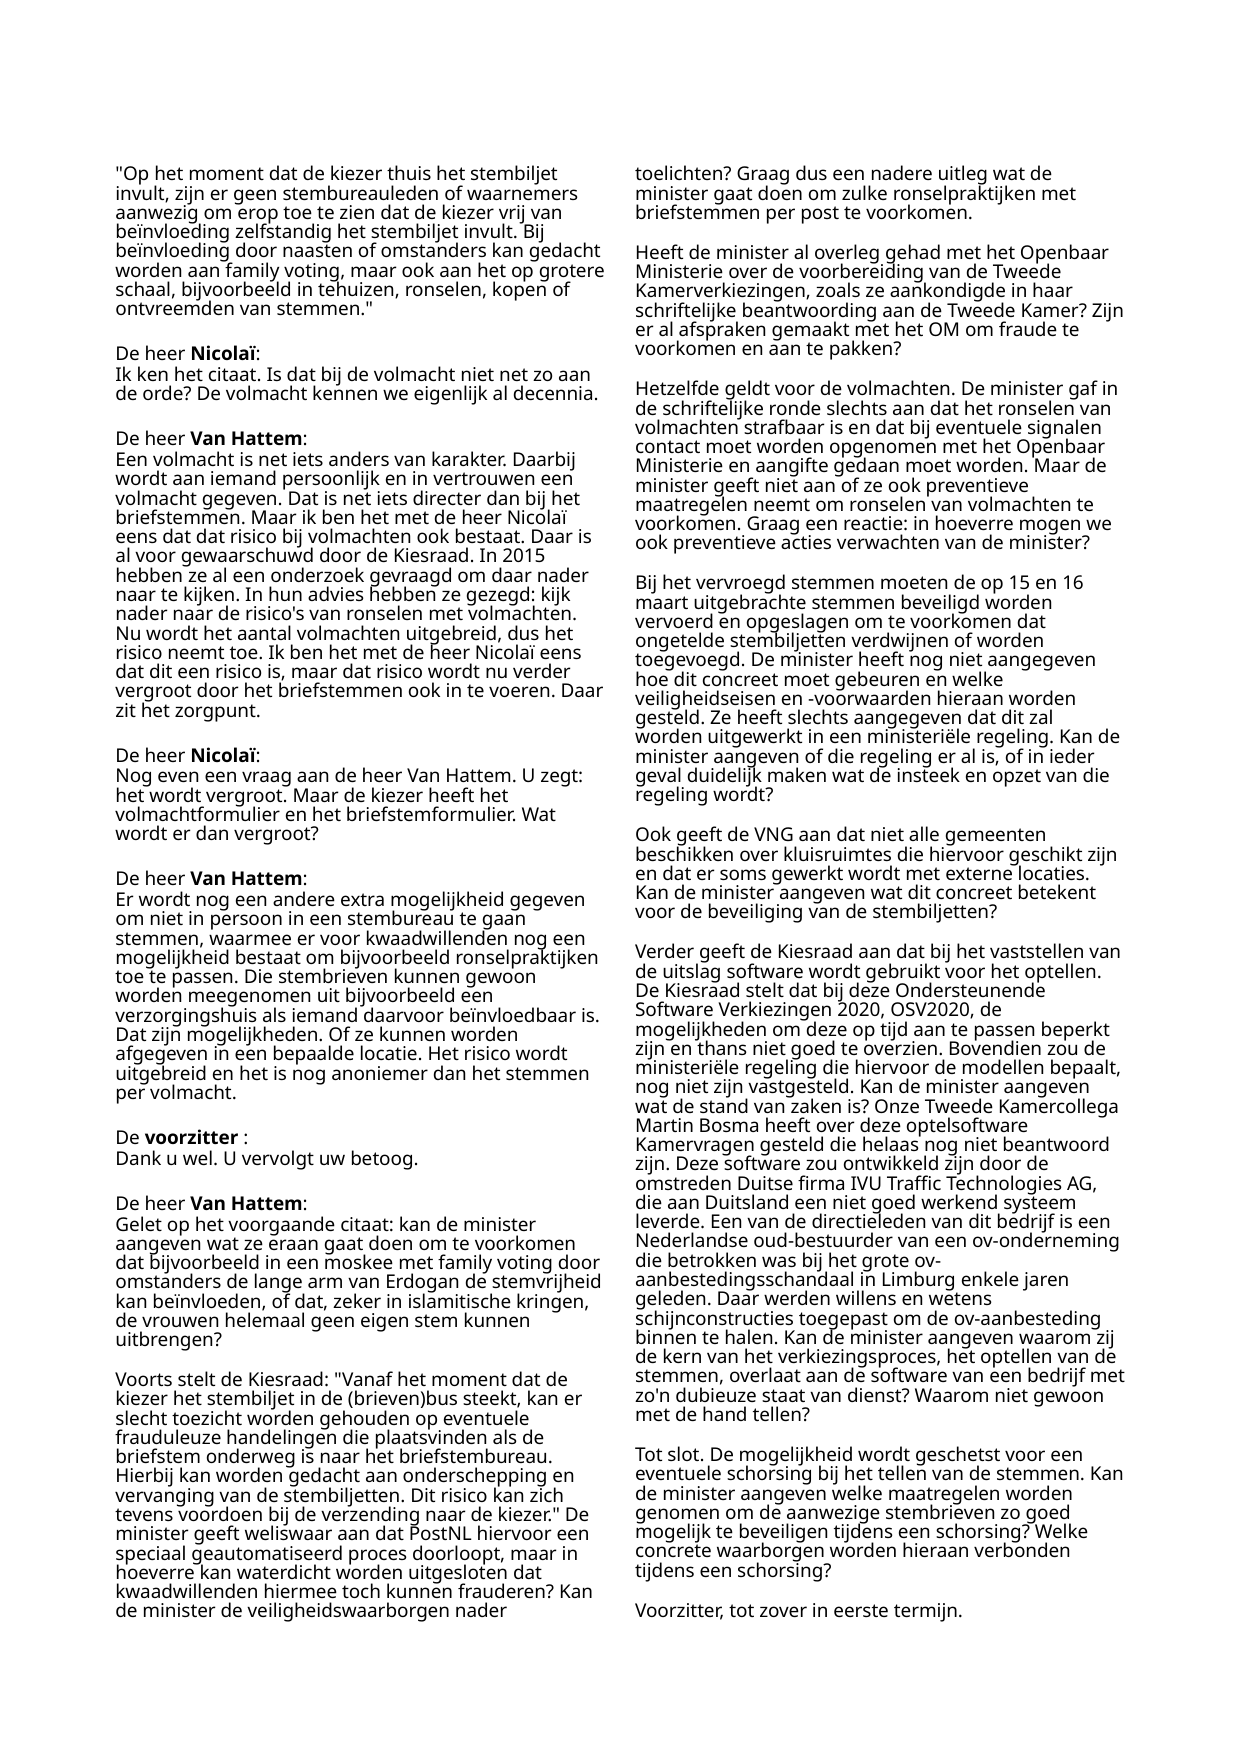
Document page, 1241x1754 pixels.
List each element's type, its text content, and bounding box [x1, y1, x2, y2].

text Ook geeft de VNG aan dat niet alle gemeenten beschikken over kluisruimtes die hiervoor geschikt zijn en dat er soms gewerkt wordt met externe locaties. Kan de minister aangeven wat dit concreet betekent voor de beveiliging van de stembiljetten? [635, 826, 1125, 923]
text Gelet op het voorgaande citaat: kan de minister aangeven wat ze eraan gaat doen om te voorkomen dat bijvoorbeeld in een moskee met family voting door omstanders de lange arm van Erdogan de stemvrijheid kan beïnvloeden, of dat, zeker in islamitische kringen, de vrouwen helemaal geen eigen stem kunnen uitbrengen? [115, 1216, 605, 1350]
text De voorzitter : [115, 1124, 605, 1150]
text Dank u wel. U vervolgt uw betoog. [115, 1150, 605, 1169]
text De heer Van Hattem: [115, 865, 605, 891]
text Een volmacht is net iets anders van karakter. Daarbij wordt aan iemand persoonlijk en in vertrouwen een volmacht gegeven. Dat is net iets directer dan bij het briefstemmen. Maar ik ben het met de heer Nicolaï eens dat dat risico bij volmachten ook bestaat. Daar is al voor gewaarschuwd door de Kiesraad. In 2015 hebben ze al een onderzoek gevraagd om daar nader naar te kijken. In hun advies hebben ze gezegd: kijk nader naar de risico's van ronselen met volmachten. Nu wordt het aantal volmachten uitgebreid, dus het risico neemt toe. Ik ben het met de heer Nicolaï eens dat dit een risico is, maar dat risico wordt nu verder vergroot door het briefstemmen ook in te voeren. Daar zit het zorgpunt. [115, 451, 605, 721]
text Hetzelfde geldt voor de volmachten. De minister gaf in de schriftelijke ronde slechts aan dat het ronselen van volmachten strafbaar is en dat bij eventuele signalen contact moet worden opgenomen met het Openbaar Ministerie en aangifte gedaan moet worden. Maar de minister geeft niet aan of ze ook preventieve maatregelen neemt om ronselen van volmachten te voorkomen. Graag een reactie: in hoeverre mogen we ook preventieve acties verwachten van de minister? [635, 380, 1125, 554]
text Voorts stelt de Kiesraad: "Vanaf het moment dat de kiezer het stembiljet in de (brieven)bus steekt, kan er slecht toezicht worden gehouden op eventuele frauduleuze handelingen die plaatsvinden als de briefstem onderweg is naar het briefstembureau. Hierbij kan worden gedacht aan onderschepping en vervanging van de stembiljetten. Dit risico kan zich tevens voordoen bij de verzending naar de kiezer." De minister geeft weliswaar aan dat PostNL hiervoor een speciaal geautomatiseerd proces doorloopt, maar in hoeverre kan waterdicht worden uitgesloten dat kwaadwillenden hiermee toch kunnen frauderen? Kan de minister de veiligheidswaarborgen nader [115, 1371, 605, 1622]
text De heer Van Hattem: [115, 1190, 605, 1216]
text Heeft de minister al overleg gehad met het Openbaar Ministerie over de voorbereiding van de Tweede Kamerverkiezingen, zoals ze aankondigde in haar schriftelijke beantwoording aan de Tweede Kamer? Zijn er al afspraken gemaakt met het OM om fraude te voorkomen en aan te pakken? [635, 244, 1125, 359]
text Voorzitter, tot zover in eerste termijn. [635, 1602, 1125, 1621]
text "Op het moment dat de kiezer thuis het stembiljet invult, zijn er geen stembureauleden of waarnemers aanwezig om erop toe te zien dat de kiezer vrij van beïnvloeding zelfstandig het stembiljet invult. Bij beïnvloeding door naasten of omstanders kan gedacht worden aan family voting, maar ook aan het op grotere schaal, bijvoorbeeld in tehuizen, ronselen, kopen of ontvreemden van stemmen." [115, 165, 605, 319]
text toelichten? Graag dus een nadere uitleg wat de minister gaat doen om zulke ronselpraktijken met briefstemmen per post te voorkomen. [635, 165, 1125, 223]
text De heer Nicolaï: [115, 340, 605, 366]
text De heer Van Hattem: [115, 425, 605, 451]
text Er wordt nog een andere extra mogelijkheid gegeven om niet in persoon in een stembureau te gaan stemmen, waarmee er voor kwaadwillenden nog een mogelijkheid bestaat om bijvoorbeeld ronselpraktijken toe te passen. Die stembrieven kunnen gewoon worden meegenomen uit bijvoorbeeld een verzorgingshuis als iemand daarvoor beïnvloedbaar is. Dat zijn mogelijkheden. Of ze kunnen worden afgegeven in een bepaalde locatie. Het risico wordt uitgebreid en het is nog anoniemer dan het stemmen per volmacht. [115, 891, 605, 1103]
text Bij het vervroegd stemmen moeten de op 15 en 16 maart uitgebrachte stemmen beveiligd worden vervoerd en opgeslagen om te voorkomen dat ongetelde stembiljetten verdwijnen of worden toegevoegd. De minister heeft nog niet aangegeven hoe dit concreet moet gebeuren en welke veiligheidseisen en -voorwaarden hieraan worden gesteld. Ze heeft slechts aangegeven dat dit zal worden uitgewerkt in een ministeriële regeling. Kan de minister aangeven of die regeling er al is, of in ieder geval duidelijk maken wat de insteek en opzet van die regeling wordt? [635, 574, 1125, 806]
text Tot slot. De mogelijkheid wordt geschetst voor een eventuele schorsing bij het tellen van de stemmen. Kan de minister aangeven welke maatregelen worden genomen om de aanwezige stembrieven zo goed mogelijk te beveiligen tijdens een schorsing? Welke concrete waarborgen worden hieraan verbonden tijdens een schorsing? [635, 1446, 1125, 1581]
text De heer Nicolaï: [115, 742, 605, 767]
text Verder geeft de Kiesraad aan dat bij het vaststellen van de uitslag software wordt gebruikt voor het optellen. De Kiesraad stelt dat bij deze Ondersteunende Software Verkiezingen 2020, OSV2020, de mogelijkheden om deze op tijd aan te passen beperkt zijn en thans niet goed te overzien. Bovendien zou de ministeriële regeling die hiervoor de modellen bepaalt, nog niet zijn vastgesteld. Kan de minister aangeven wat de stand van zaken is? Onze Tweede Kamercollega Martin Bosma heeft over deze optelsoftware Kamervragen gesteld die helaas nog niet beantwoord zijn. Deze software zou ontwikkeld zijn door de omstreden Duitse firma IVU Traffic Technologies AG, die aan Duitsland een niet goed werkend systeem leverde. Een van de directieleden van dit bedrijf is een Nederlandse oud-bestuurder van een ov-onderneming die betrokken was bij het grote ov-aanbestedingsschandaal in Limburg enkele jaren geleden. Daar werden willens en wetens schijnconstructies toegepast om de ov-aanbesteding binnen te halen. Kan de minister aangeven waarom zij de kern van het verkiezingsproces, het optellen van de stemmen, overlaat aan de software van een bedrijf met zo'n dubieuze staat van dienst? Waarom niet gewoon met de hand tellen? [635, 943, 1125, 1425]
text Nog even een vraag aan de heer Van Hattem. U zegt: het wordt vergroot. Maar de kiezer heeft het volmachtformulier en het briefstemformulier. Wat wordt er dan vergroot? [115, 767, 605, 844]
text Ik ken het citaat. Is dat bij de volmacht niet net zo aan de orde? De volmacht kennen we eigenlijk al decennia. [115, 366, 605, 404]
